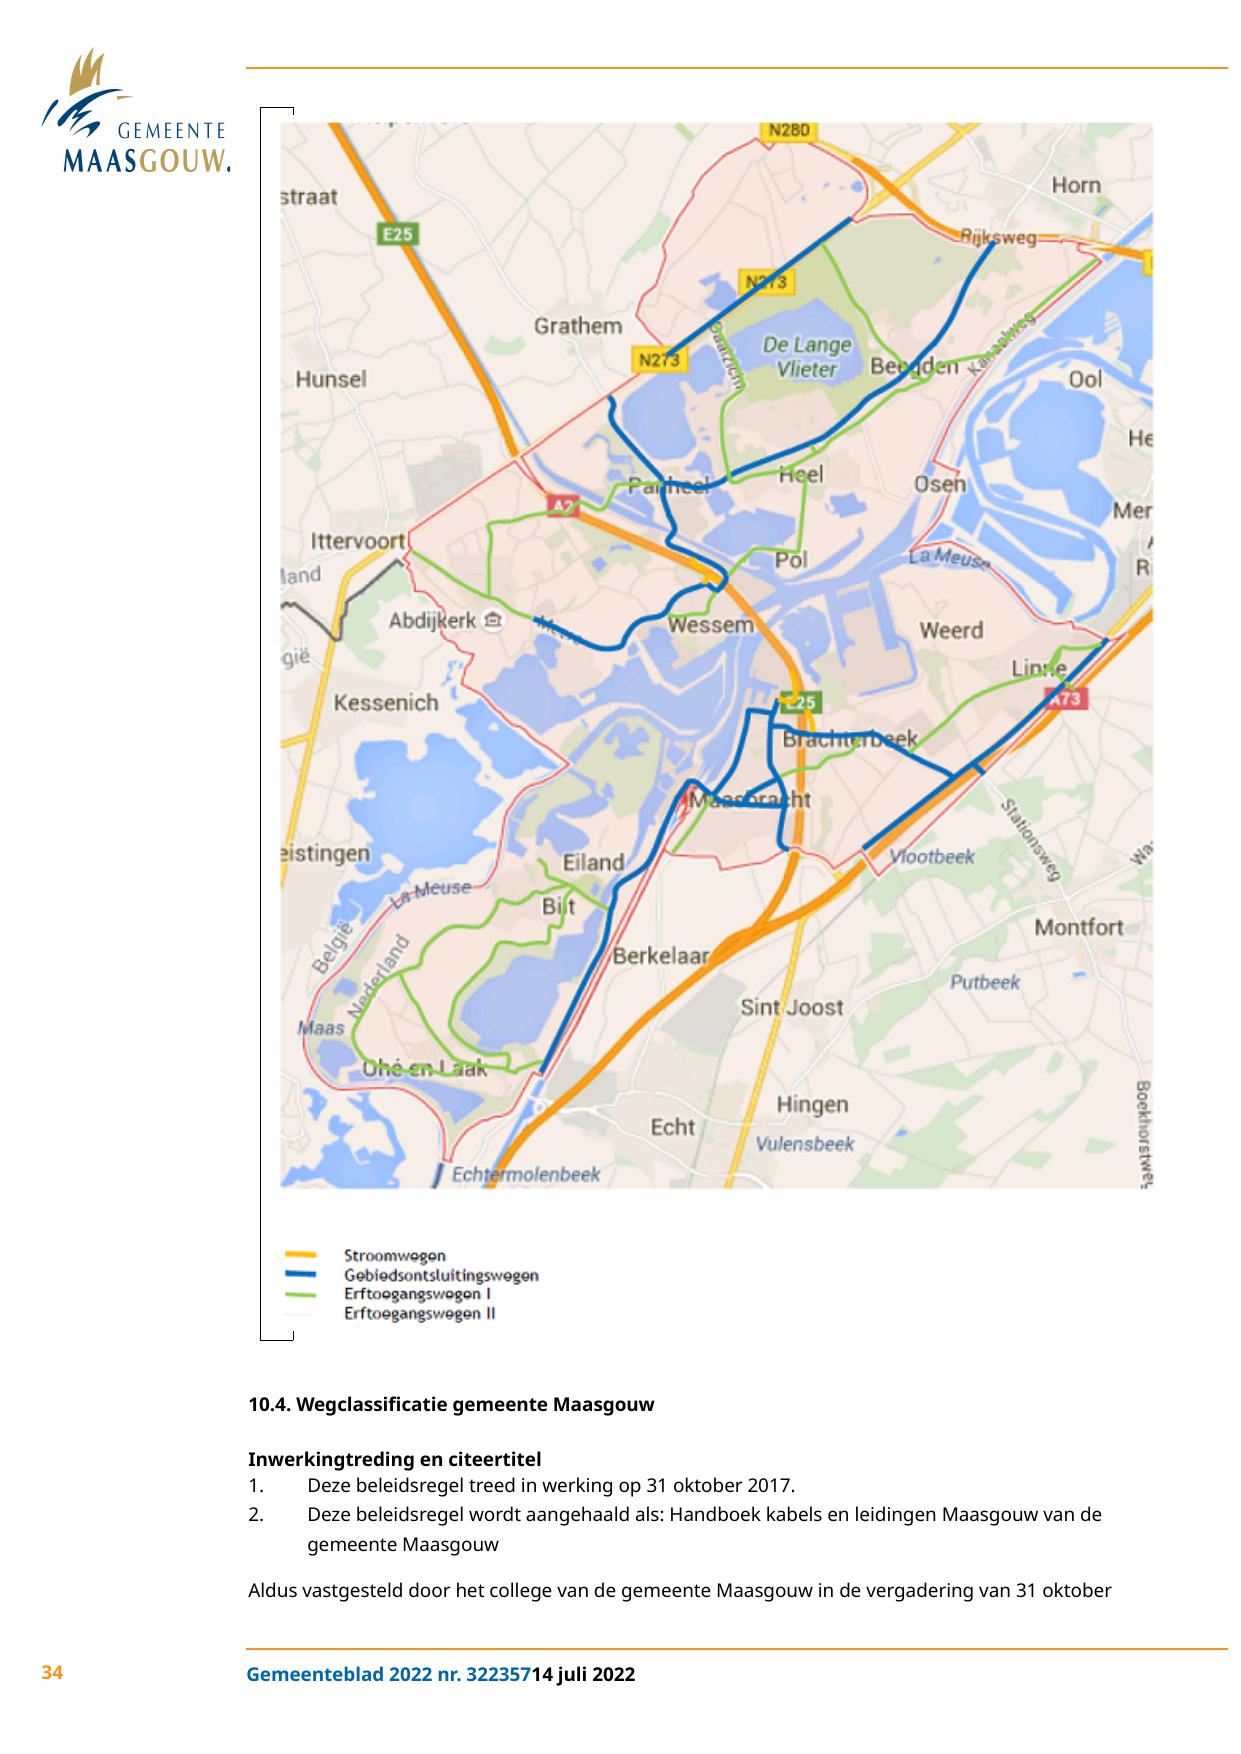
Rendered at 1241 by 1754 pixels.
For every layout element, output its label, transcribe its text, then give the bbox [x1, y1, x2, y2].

picture [41, 47, 231, 172]
picture [268, 115, 1173, 1331]
list Deze beleidsregel wordt aangehaald als: Handboek kabels en leidingen Maasgouw van de gemeente Maasgouw [248, 1502, 1152, 1557]
text 10.4. Wegclassificatie gemeente Maasgouw [248, 1391, 1152, 1417]
text Inwerkingtreding en citeertitel [248, 1446, 1152, 1472]
list Deze beleidsregel treed in werking op 31 oktober 2017. [248, 1472, 1152, 1498]
text Aldus vastgesteld door het college van de gemeente Maasgouw in de vergadering van 31 oktober [248, 1577, 1152, 1602]
